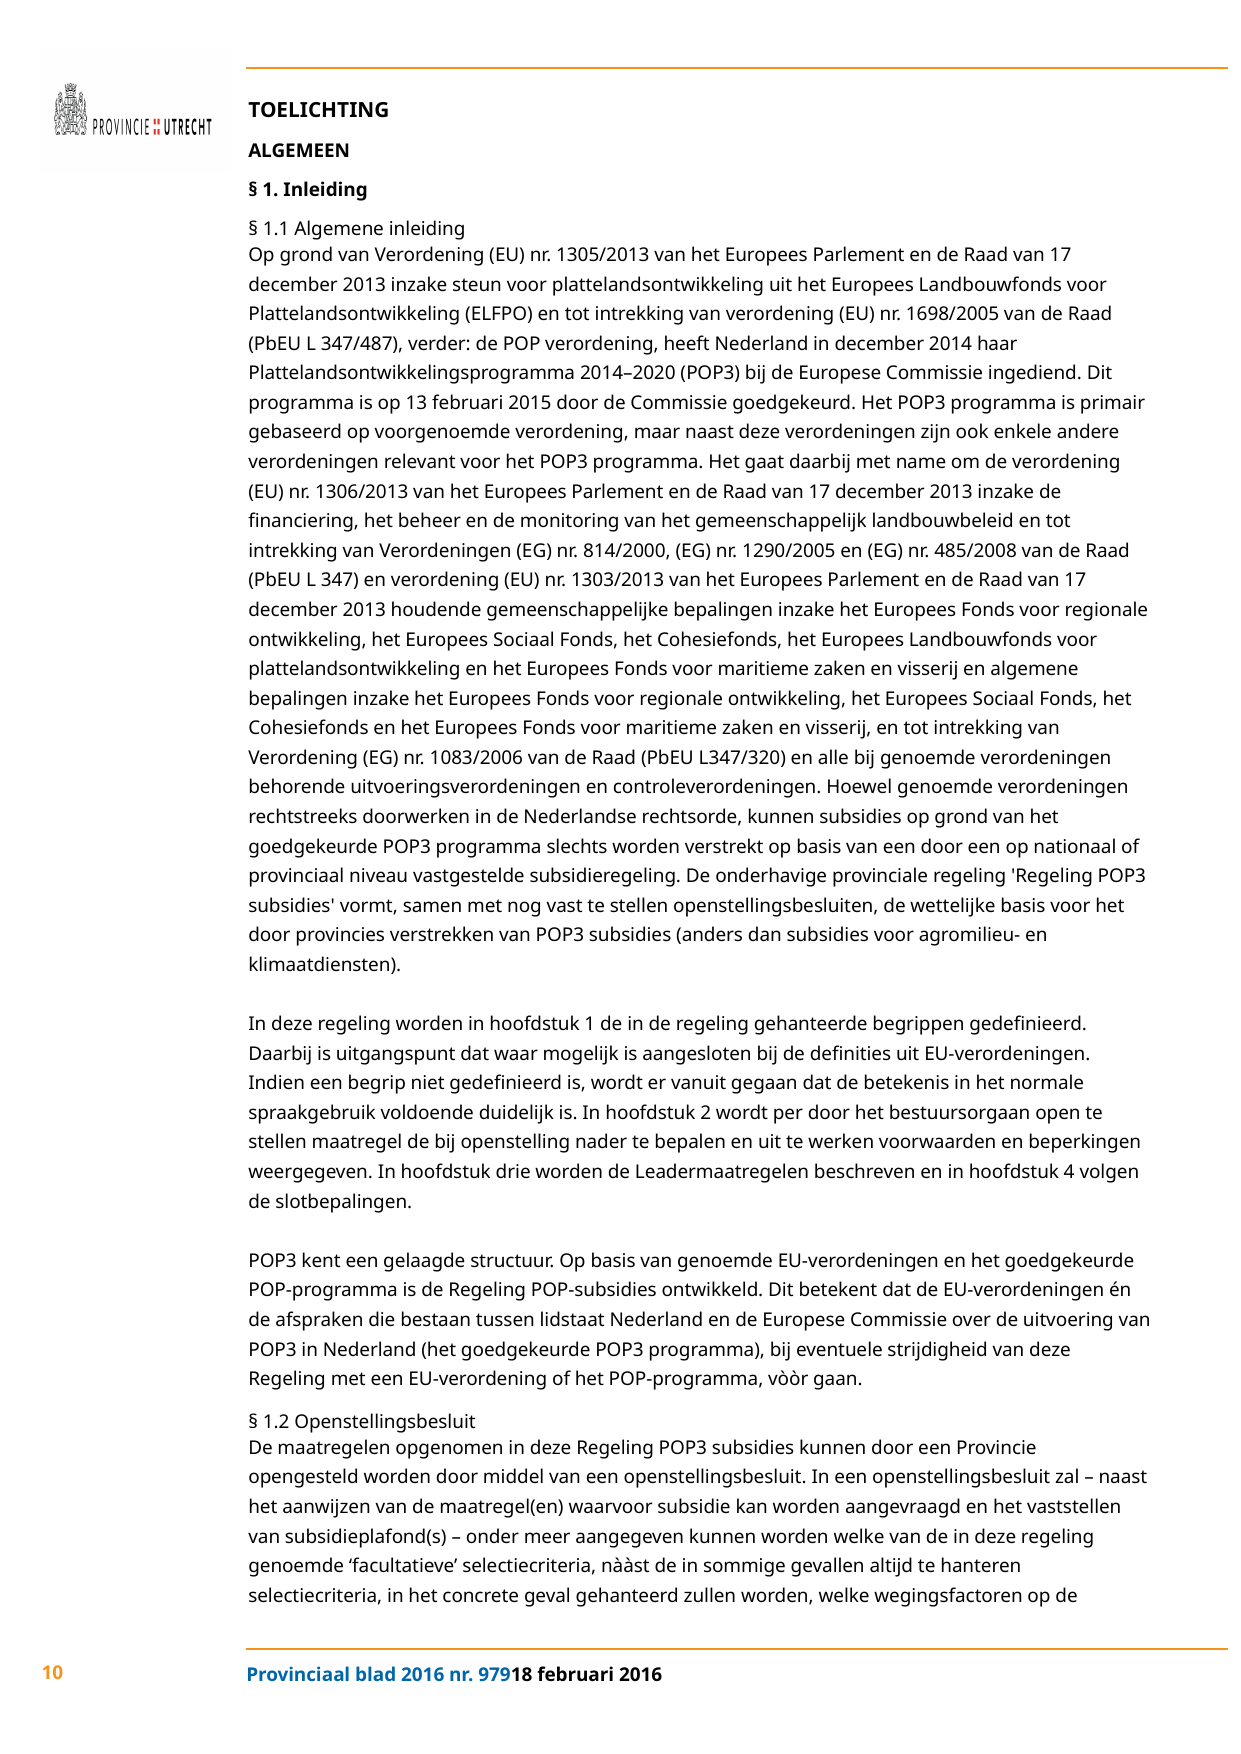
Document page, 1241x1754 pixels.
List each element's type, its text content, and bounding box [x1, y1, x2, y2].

text § 1.2 Openstellingsbesluit [248, 1408, 1152, 1434]
text De maatregelen opgenomen in deze Regeling POP3 subsidies kunnen door een Provincie opengesteld worden door middel van een openstellingsbesluit. In een openstellingsbesluit zal – naast het aanwijzen van de maatregel(en) waarvoor subsidie kan worden aangevraagd en het vaststellen van subsidieplafond(s) – onder meer aangegeven kunnen worden welke van de in deze regeling genoemde ‘facultatieve’ selectiecriteria, nààst de in sommige gevallen altijd te hanteren selectiecriteria, in het concrete geval gehanteerd zullen worden, welke wegingsfactoren op de [248, 1434, 1152, 1608]
text POP3 kent een gelaagde structuur. Op basis van genoemde EU-verordeningen en het goedgekeurde POP-programma is de Regeling POP-subsidies ontwikkeld. Dit betekent dat de EU-verordeningen én de afspraken die bestaan tussen lidstaat Nederland en de Europese Commissie over de uitvoering van POP3 in Nederland (het goedgekeurde POP3 programma), bij eventuele strijdigheid van deze Regeling met een EU-verordening of het POP-programma, vòòr gaan. [248, 1247, 1152, 1391]
text Op grond van Verordening (EU) nr. 1305/2013 van het Europees Parlement en de Raad van 17 december 2013 inzake steun voor plattelandsontwikkeling uit het Europees Landbouwfonds voor Plattelandsontwikkeling (ELFPO) en tot intrekking van verordening (EU) nr. 1698/2005 van de Raad (PbEU L 347/487), verder: de POP verordening, heeft Nederland in december 2014 haar Plattelandsontwikkelingsprogramma 2014–2020 (POP3) bij de Europese Commissie ingediend. Dit programma is op 13 februari 2015 door de Commissie goedgekeurd. Het POP3 programma is primair gebaseerd op voorgenoemde verordening, maar naast deze verordeningen zijn ook enkele andere verordeningen relevant voor het POP3 programma. Het gaat daarbij met name om de verordening (EU) nr. 1306/2013 van het Europees Parlement en de Raad van 17 december 2013 inzake de financiering, het beheer en de monitoring van het gemeenschappelijk landbouwbeleid en tot intrekking van Verordeningen (EG) nr. 814/2000, (EG) nr. 1290/2005 en (EG) nr. 485/2008 van de Raad (PbEU L 347) en verordening (EU) nr. 1303/2013 van het Europees Parlement en de Raad van 17 december 2013 houdende gemeenschappelijke bepalingen inzake het Europees Fonds voor regionale ontwikkeling, het Europees Sociaal Fonds, het Cohesiefonds, het Europees Landbouwfonds voor plattelandsontwikkeling en het Europees Fonds voor maritieme zaken en visserij en algemene bepalingen inzake het Europees Fonds voor regionale ontwikkeling, het Europees Sociaal Fonds, het Cohesiefonds en het Europees Fonds voor maritieme zaken en visserij, en tot intrekking van Verordening (EG) nr. 1083/2006 van de Raad (PbEU L347/320) en alle bij genoemde verordeningen behorende uitvoeringsverordeningen en controleverordeningen. Hoewel genoemde verordeningen rechtstreeks doorwerken in de Nederlandse rechtsorde, kunnen subsidies op grond van het goedgekeurde POP3 programma slechts worden verstrekt op basis van een door een op nationaal of provinciaal niveau vastgestelde subsidieregeling. De onderhavige provinciale regeling 'Regeling POP3 subsidies' vormt, samen met nog vast te stellen openstellingsbesluiten, de wettelijke basis voor het door provincies verstrekken van POP3 subsidies (anders dan subsidies voor agromilieu- en klimaatdiensten). [248, 241, 1152, 977]
text § 1. Inleiding [248, 176, 1152, 202]
text In deze regeling worden in hoofdstuk 1 de in de regeling gehanteerde begrippen gedefinieerd. Daarbij is uitgangspunt dat waar mogelijk is aangesloten bij de definities uit EU-verordeningen. Indien een begrip niet gedefinieerd is, wordt er vanuit gegaan dat de betekenis in het normale spraakgebruik voldoende duidelijk is. In hoofdstuk 2 wordt per door het bestuursorgaan open te stellen maatregel de bij openstelling nader te bepalen en uit te werken voorwaarden en beperkingen weergegeven. In hoofdstuk drie worden de Leadermaatregelen beschreven en in hoofdstuk 4 volgen de slotbepalingen. [248, 1010, 1152, 1213]
text § 1.1 Algemene inleiding [248, 215, 1152, 241]
picture [41, 47, 231, 172]
text TOELICHTING [248, 95, 1152, 123]
text ALGEMEEN [248, 137, 1152, 163]
